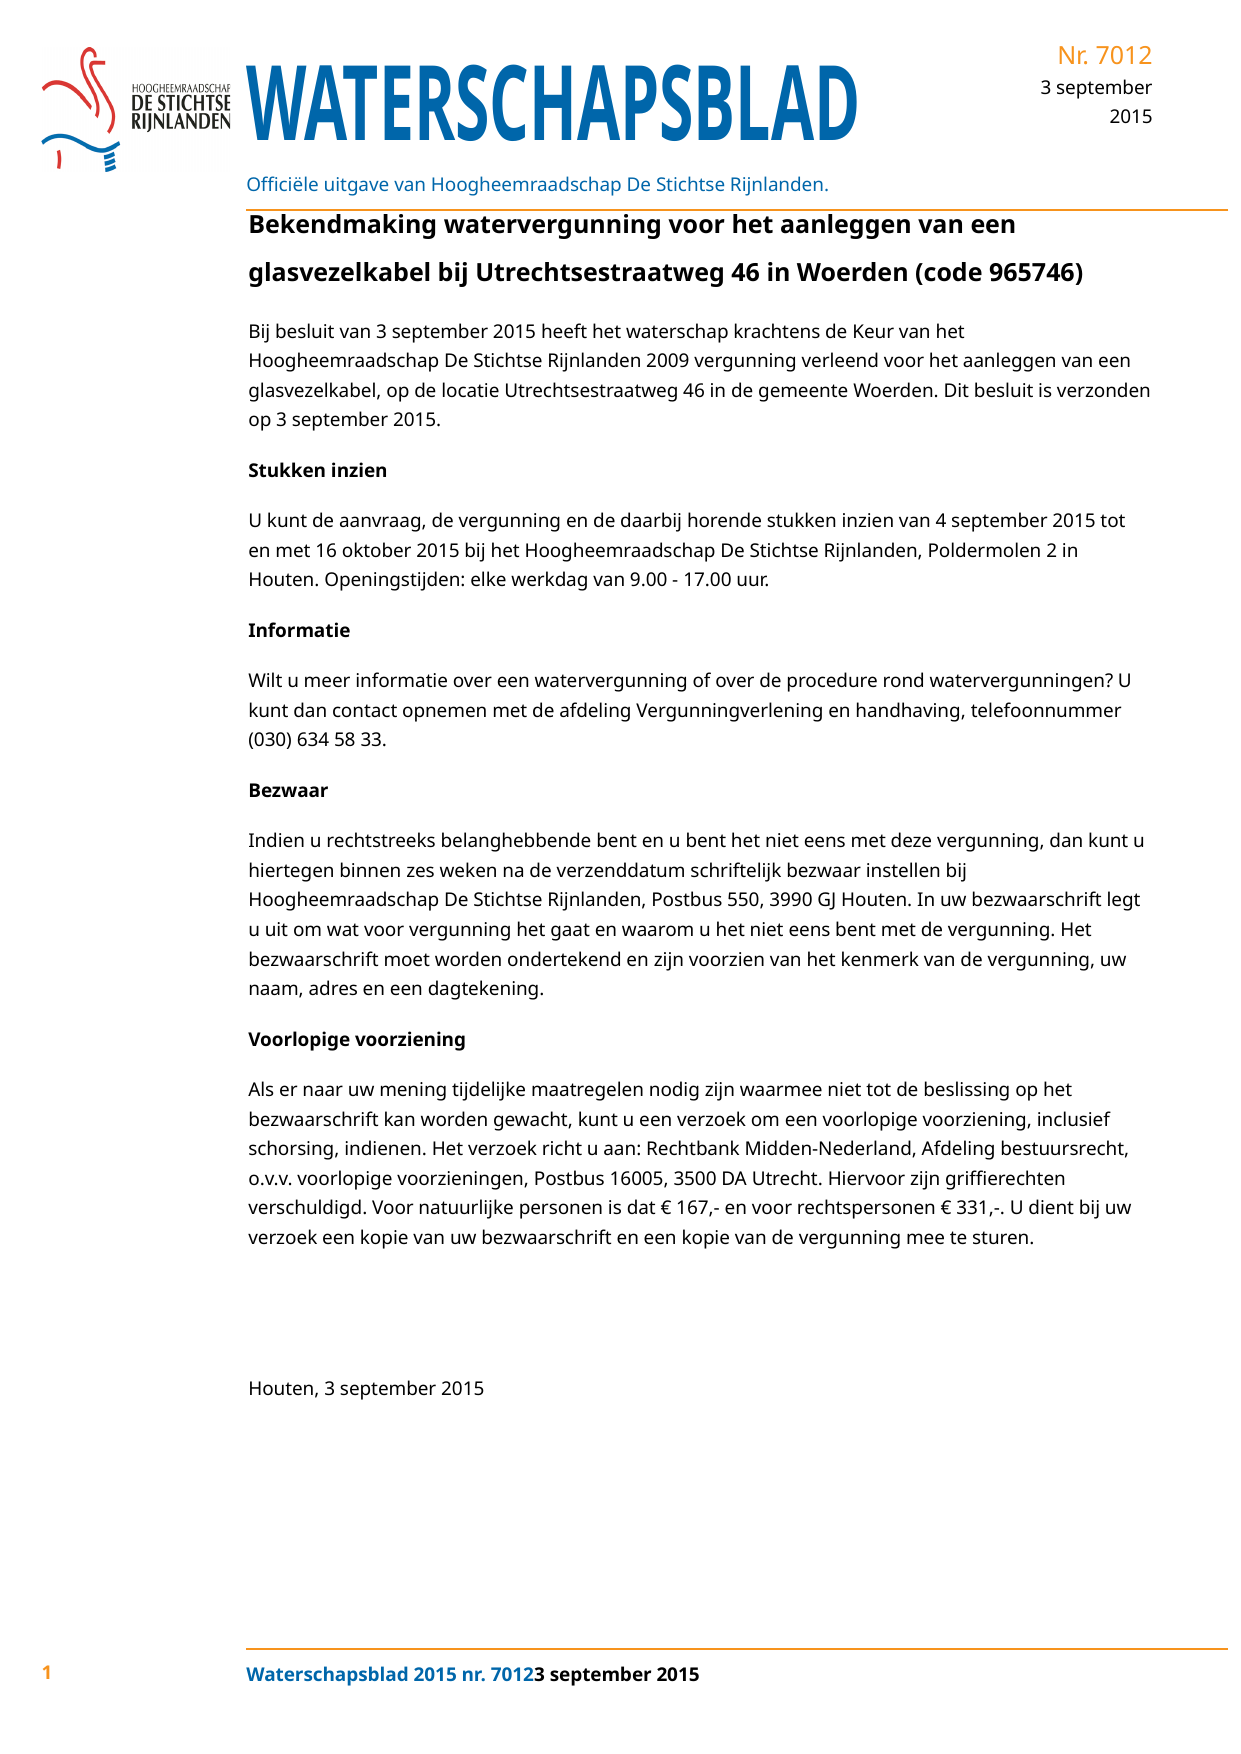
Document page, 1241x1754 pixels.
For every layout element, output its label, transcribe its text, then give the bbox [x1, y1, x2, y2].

text Houten, 3 september 2015 [248, 1375, 1152, 1401]
picture [41, 47, 231, 172]
text U kunt de aanvraag, de vergunning en de daarbij horende stukken inzien van 4 september 2015 tot en met 16 oktober 2015 bij het Hoogheemraadschap De Stichtse Rijnlanden, Poldermolen 2 in Houten. Openingstijden: elke werkdag van 9.00 - 17.00 uur. [248, 507, 1152, 592]
text Voorlopige voorziening [248, 1026, 1152, 1052]
text Als er naar uw mening tijdelijke maatregelen nodig zijn waarmee niet tot de beslissing op het bezwaarschrift kan worden gewacht, kunt u een verzoek om een voorlopige voorziening, inclusief schorsing, indienen. Het verzoek richt u aan: Rechtbank Midden-Nederland, Afdeling bestuursrecht, o.v.v. voorlopige voorzieningen, Postbus 16005, 3500 DA Utrecht. Hiervoor zijn griffierechten verschuldigd. Voor natuurlijke personen is dat € 167,- en voor rechtspersonen € 331,-. U dient bij uw verzoek een kopie van uw bezwaarschrift en een kopie van de vergunning mee te sturen. [248, 1076, 1152, 1250]
text Bekendmaking watervergunning voor het aanleggen van een glasvezelkabel bij Utrechtsestraatweg 46 in Woerden (code 965746) [248, 211, 1152, 288]
text Bij besluit van 3 september 2015 heeft het waterschap krachtens de Keur van het Hoogheemraadschap De Stichtse Rijnlanden 2009 vergunning verleend voor het aanleggen van een glasvezelkabel, op de locatie Utrechtsestraatweg 46 in de gemeente Woerden. Dit besluit is verzonden op 3 september 2015. [248, 318, 1152, 432]
text Bezwaar [248, 777, 1152, 803]
text Wilt u meer informatie over een watervergunning of over de procedure rond watervergunningen? U kunt dan contact opnemen met de afdeling Vergunningverlening en handhaving, telefoonnummer (030) 634 58 33. [248, 667, 1152, 752]
text Indien u rechtstreeks belanghebbende bent en u bent het niet eens met deze vergunning, dan kunt u hiertegen binnen zes weken na de verzenddatum schriftelijk bezwaar instellen bij Hoogheemraadschap De Stichtse Rijnlanden, Postbus 550, 3990 GJ Houten. In uw bezwaarschrift legt u uit om wat voor vergunning het gaat en waarom u het niet eens bent met de vergunning. Het bezwaarschrift moet worden ondertekend en zijn voorzien van het kenmerk van de vergunning, uw naam, adres en een dagtekening. [248, 827, 1152, 1001]
text Stukken inzien [248, 457, 1152, 483]
text Informatie [248, 617, 1152, 643]
